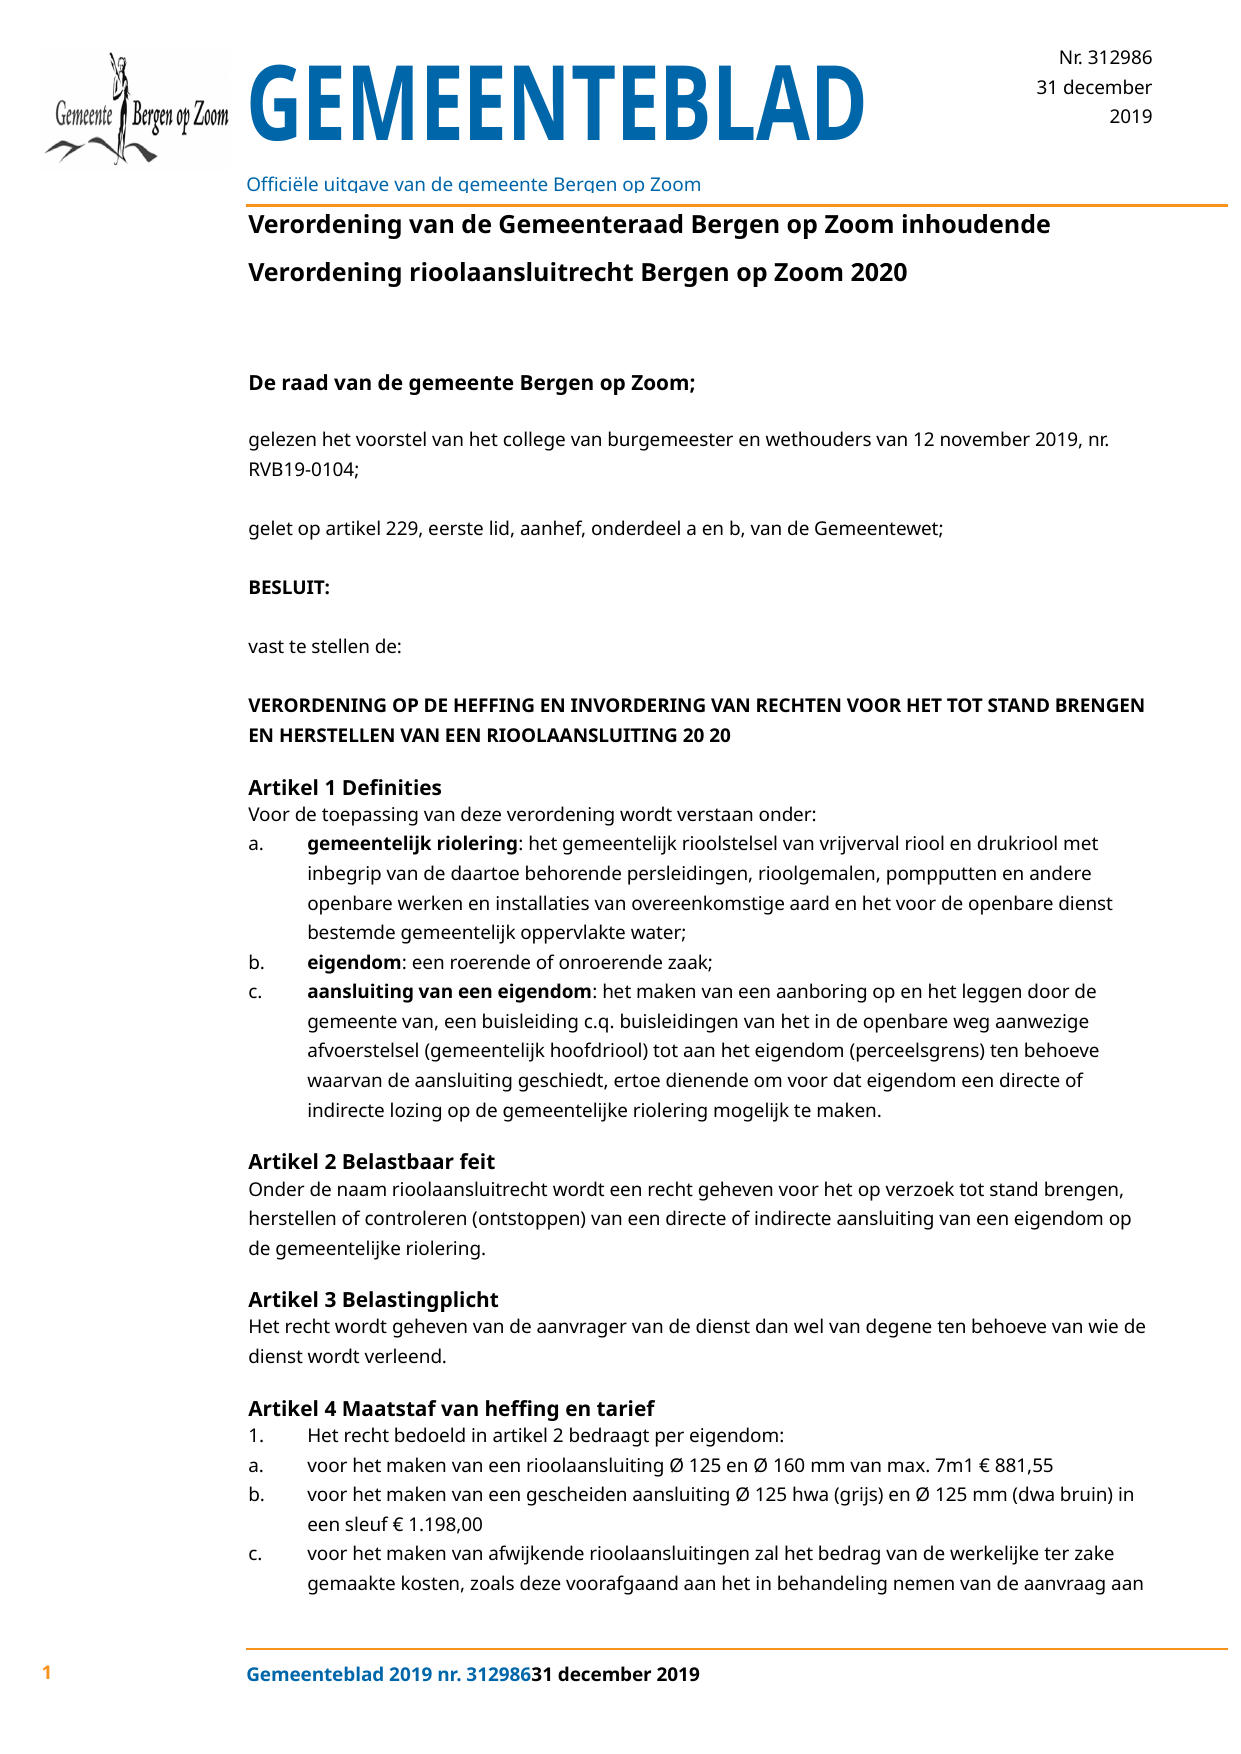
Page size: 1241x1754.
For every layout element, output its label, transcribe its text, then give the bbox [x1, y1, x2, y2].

list voor het maken van afwijkende rioolaansluitingen zal het bedrag van de werkelijke ter zake gemaakte kosten, zoals deze voorafgaand aan het in behandeling nemen van de aanvraag aan [248, 1541, 1152, 1596]
text Voor de toepassing van deze verordening wordt verstaan onder: [248, 801, 1152, 827]
text Verordening van de Gemeenteraad Bergen op Zoom inhoudende Verordening rioolaansluitrecht Bergen op Zoom 2020 [248, 207, 1152, 288]
list voor het maken van een rioolaansluiting Ø 125 en Ø 160 mm van max. 7m1 € 881,55 [248, 1452, 1152, 1477]
list eigendom: een roerende of onroerende zaak; [248, 949, 1152, 975]
text Artikel 3 Belastingplicht [248, 1285, 1152, 1314]
list voor het maken van een gescheiden aansluiting Ø 125 hwa (grijs) en Ø 125 mm (dwa bruin) in een sleuf € 1.198,00 [248, 1481, 1152, 1537]
text Onder de naam rioolaansluitrecht wordt een recht geheven voor het op verzoek tot stand brengen, herstellen of controleren (ontstoppen) van een directe of indirecte aansluiting van een eigendom op de gemeentelijke riolering. [248, 1176, 1152, 1261]
text Het recht wordt geheven van de aanvrager van de dienst dan wel van degene ten behoeve van wie de dienst wordt verleend. [248, 1314, 1152, 1369]
text vast te stellen de: [248, 633, 1152, 659]
text De raad van de gemeente Bergen op Zoom; [248, 368, 1152, 397]
text VERORDENING OP DE HEFFING EN INVORDERING VAN RECHTEN VOOR HET TOT STAND BRENGEN EN HERSTELLEN VAN EEN RIOOLAANSLUITING 20 20 [248, 693, 1152, 748]
text Artikel 1 Definities [248, 773, 1152, 801]
text gelezen het voorstel van het college van burgemeester en wethouders van 12 november 2019, nr. RVB19-0104; [248, 426, 1152, 482]
text Artikel 2 Belastbaar feit [248, 1147, 1152, 1176]
text BESLUIT: [248, 574, 1152, 600]
picture [41, 47, 231, 172]
list gemeentelijk riolering: het gemeentelijk rioolstelsel van vrijverval riool en drukriool met inbegrip van de daartoe behorende persleidingen, rioolgemalen, pompputten en andere openbare werken en installaties van overeenkomstige aard en het voor de openbare dienst bestemde gemeentelijk oppervlakte water; [248, 831, 1152, 945]
text Artikel 4 Maatstaf van heffing en tarief [248, 1394, 1152, 1422]
list Het recht bedoeld in artikel 2 bedraagt per eigendom: [248, 1422, 1152, 1448]
text gelet op artikel 229, eerste lid, aanhef, onderdeel a en b, van de Gemeentewet; [248, 515, 1152, 541]
list aansluiting van een eigendom: het maken van een aanboring op en het leggen door de gemeente van, een buisleiding c.q. buisleidingen van het in de openbare weg aanwezige afvoerstelsel (gemeentelijk hoofdriool) tot aan het eigendom (perceelsgrens) ten behoeve waarvan de aansluiting geschiedt, ertoe dienende om voor dat eigendom een directe of indirecte lozing op de gemeentelijke riolering mogelijk te maken. [248, 978, 1152, 1123]
